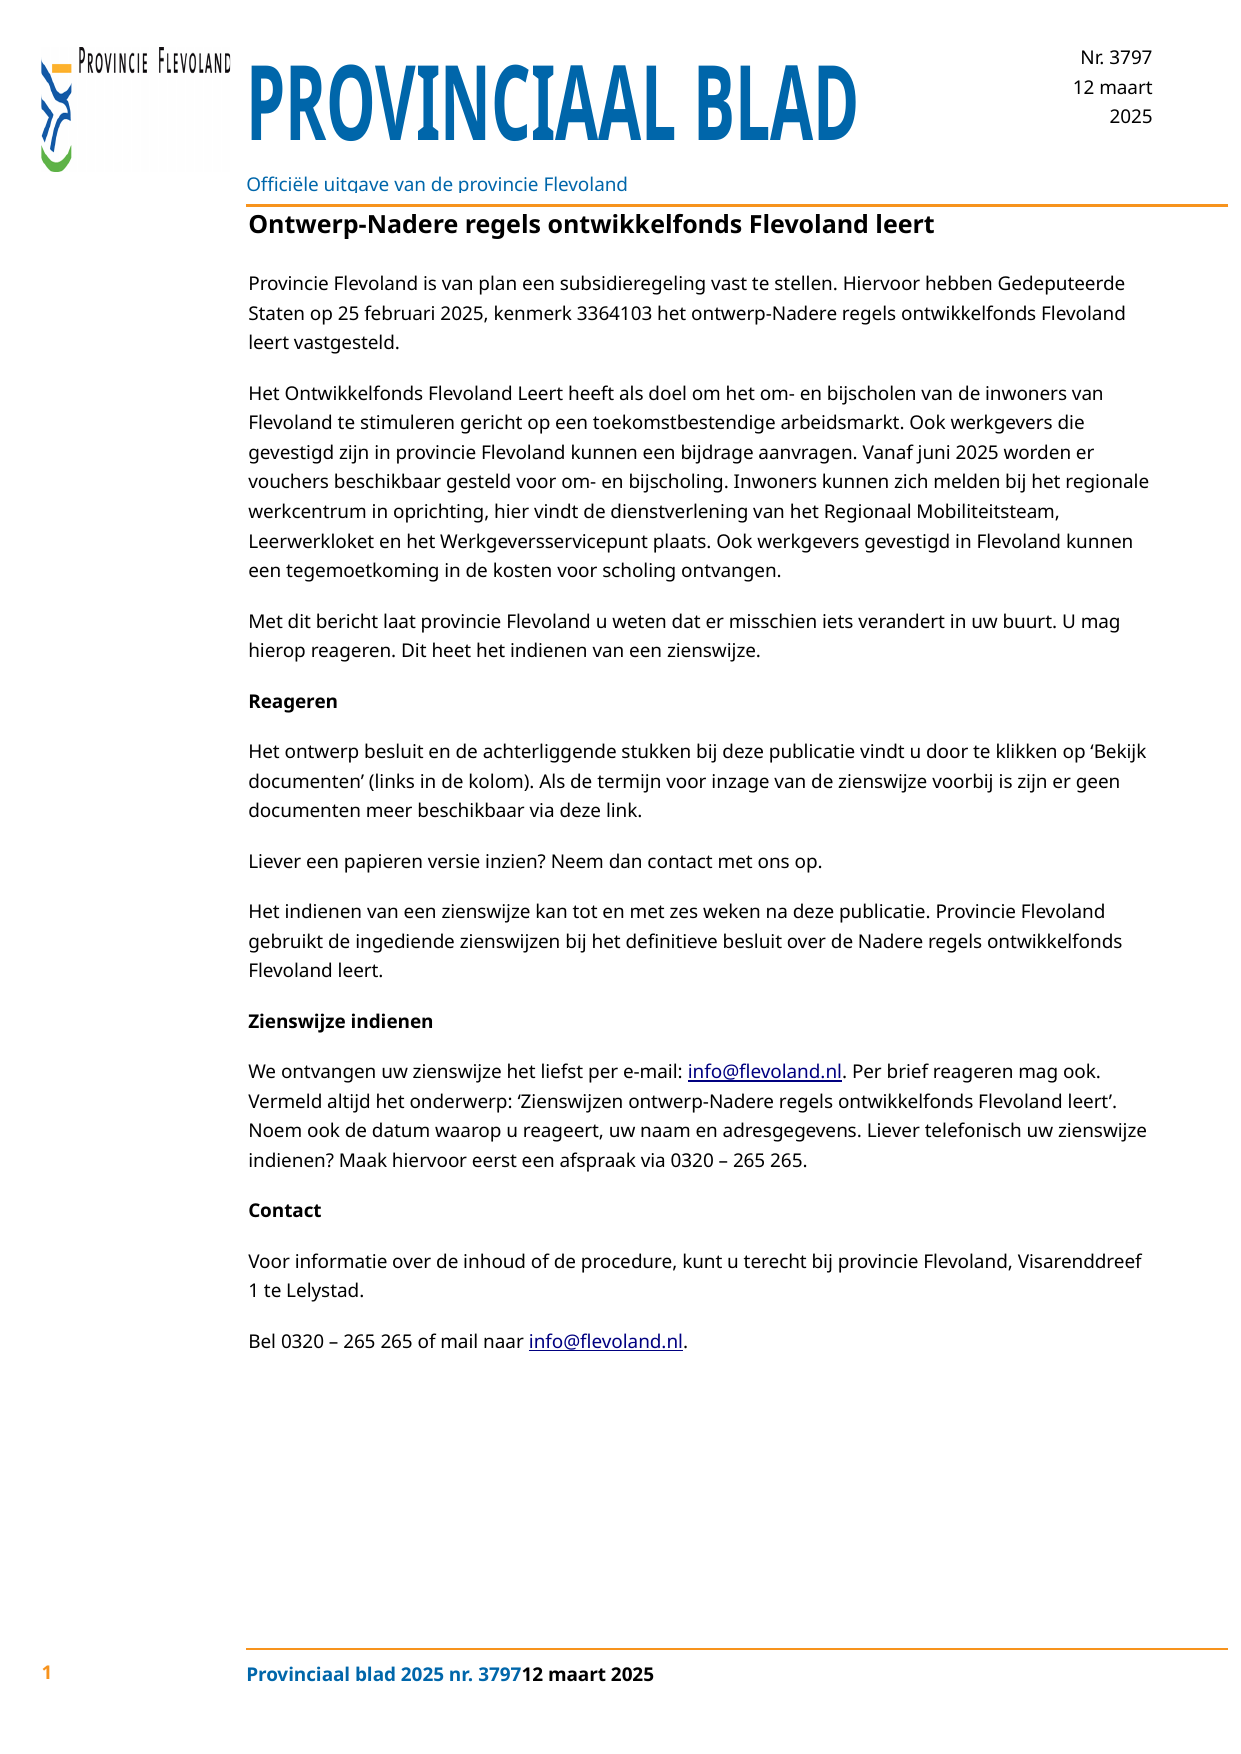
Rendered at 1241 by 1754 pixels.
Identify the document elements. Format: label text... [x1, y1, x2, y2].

text Provincie Flevoland is van plan een subsidieregeling vast te stellen. Hiervoor hebben Gedeputeerde Staten op 25 februari 2025, kenmerk 3364103 het ontwerp-Nadere regels ontwikkelfonds Flevoland leert vastgesteld. [248, 270, 1152, 355]
picture [41, 47, 231, 172]
text Ontwerp-Nadere regels ontwikkelfonds Flevoland leert [248, 207, 1152, 241]
text Liever een papieren versie inzien? Neem dan contact met ons op. [248, 848, 1152, 873]
text Het ontwerp besluit en de achterliggende stukken bij deze publicatie vindt u door te klikken op ‘Bekijk documenten’ (links in de kolom). Als de termijn voor inzage van de zienswijze voorbij is zijn er geen documenten meer beschikbaar via deze link. [248, 738, 1152, 823]
text Het Ontwikkelfonds Flevoland Leert heeft als doel om het om- en bijscholen van de inwoners van Flevoland te stimuleren gericht op een toekomstbestendige arbeidsmarkt. Ook werkgevers die gevestigd zijn in provincie Flevoland kunnen een bijdrage aanvragen. Vanaf juni 2025 worden er vouchers beschikbaar gesteld voor om- en bijscholing. Inwoners kunnen zich melden bij het regionale werkcentrum in oprichting, hier vindt de dienstverlening van het Regionaal Mobiliteitsteam, Leerwerkloket en het Werkgeversservicepunt plaats. Ook werkgevers gevestigd in Flevoland kunnen een tegemoetkoming in de kosten voor scholing ontvangen. [248, 380, 1152, 583]
text Reageren [248, 688, 1152, 713]
text Zienswijze indienen [248, 1008, 1152, 1033]
text Bel 0320 – 265 265 of mail naar info@flevoland.nl. [248, 1328, 1152, 1353]
text We ontvangen uw zienswijze het liefst per e-mail: info@flevoland.nl. Per brief reageren mag ook. Vermeld altijd het onderwerp: ‘Zienswijzen ontwerp-Nadere regels ontwikkelfonds Flevoland leert’. Noem ook de datum waarop u reageert, uw naam en adresgegevens. Liever telefonisch uw zienswijze indienen? Maak hiervoor eerst een afspraak via 0320 – 265 265. [248, 1058, 1152, 1173]
text Het indienen van een zienswijze kan tot en met zes weken na deze publicatie. Provincie Flevoland gebruikt de ingediende zienswijzen bij het definitieve besluit over de Nadere regels ontwikkelfonds Flevoland leert. [248, 898, 1152, 983]
text Voor informatie over de inhoud of de procedure, kunt u terecht bij provincie Flevoland, Visarenddreef 1 te Lelystad. [248, 1248, 1152, 1303]
text Contact [248, 1197, 1152, 1223]
text Met dit bericht laat provincie Flevoland u weten dat er misschien iets verandert in uw buurt. U mag hierop reageren. Dit heet het indienen van een zienswijze. [248, 608, 1152, 663]
